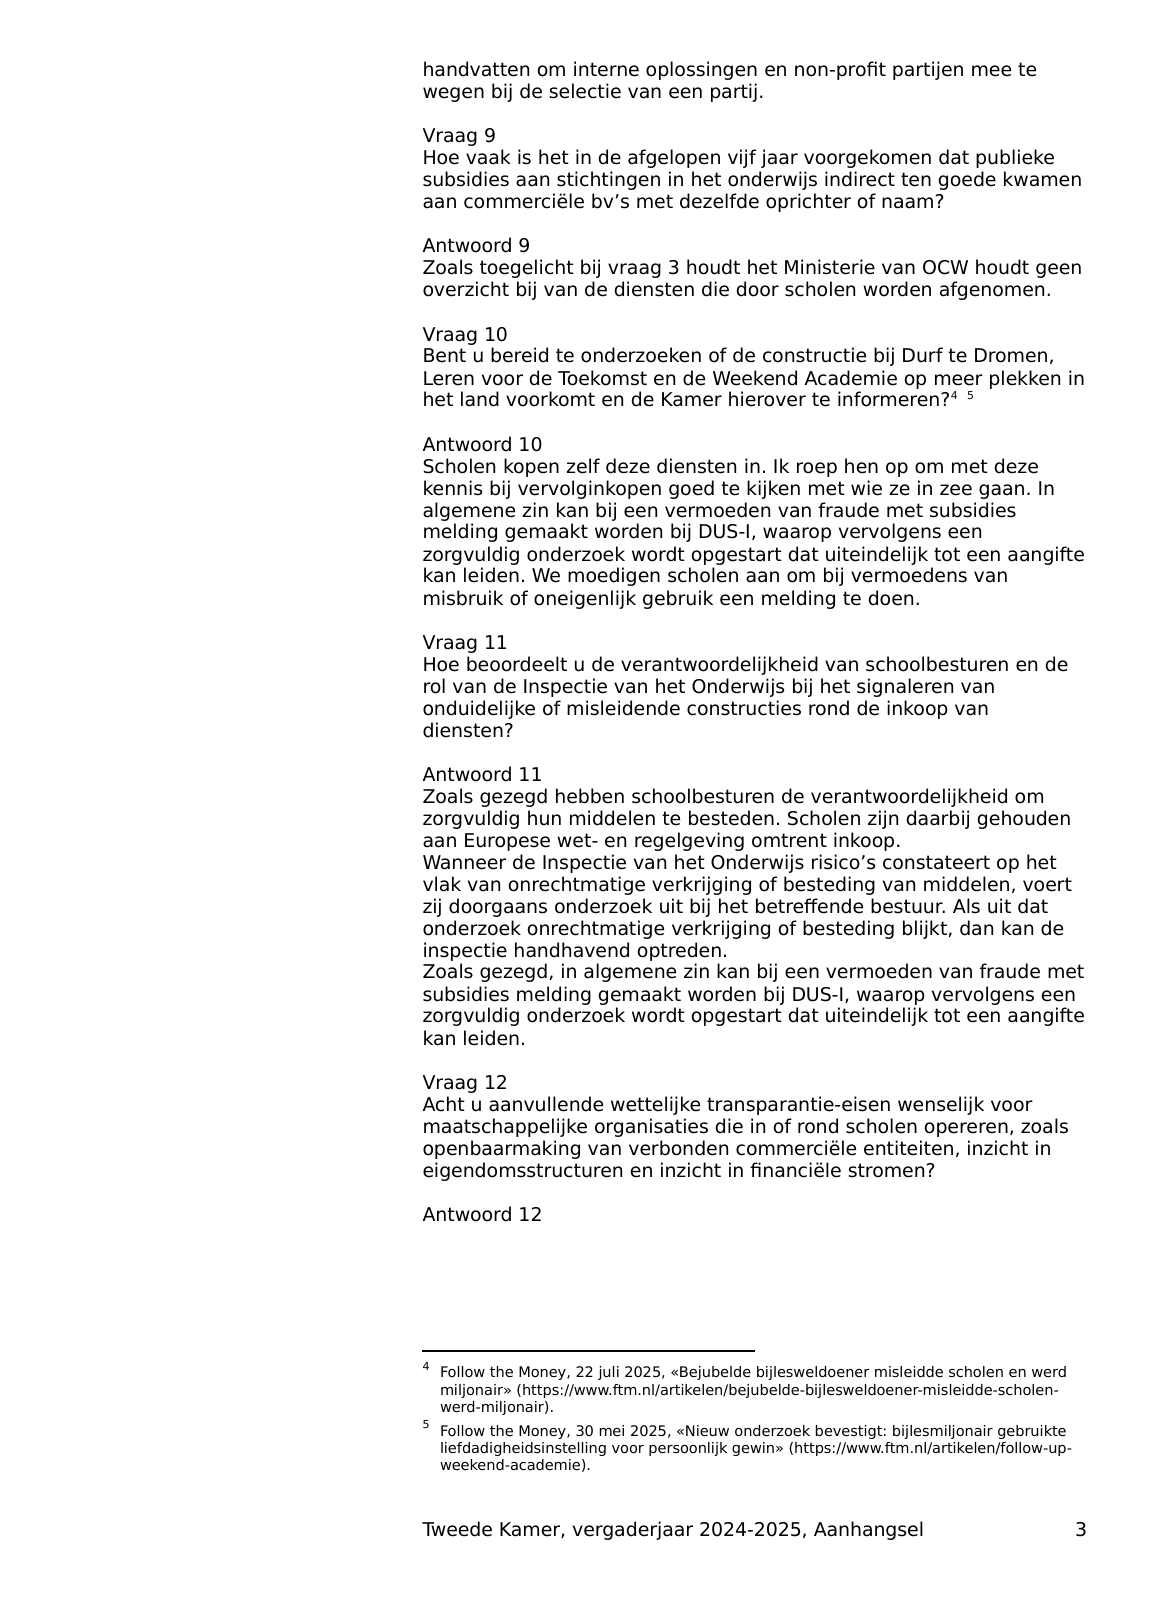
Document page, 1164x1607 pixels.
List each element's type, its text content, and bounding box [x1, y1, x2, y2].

text Vraag 9 [422, 125, 1087, 147]
text Zoals toegelicht bij vraag 3 houdt het Ministerie van OCW houdt geen overzicht bij van de diensten die door scholen worden afgenomen. [422, 257, 1087, 301]
text Antwoord 11 [422, 764, 1087, 786]
text Vraag 10 [422, 323, 1087, 345]
text Vraag 12 [422, 1072, 1087, 1093]
text Antwoord 9 [422, 235, 1087, 257]
text Antwoord 10 [422, 433, 1087, 456]
text Follow the Money, 30 mei 2025, «Nieuw onderzoek bevestigt: bijlesmiljonair gebruikte liefdadigheidsinstelling voor persoonlijk gewin» (https://www.ftm.nl/artikelen/follow-up-weekend-academie). [422, 1418, 1087, 1474]
text Zoals gezegd, in algemene zin kan bij een vermoeden van fraude met subsidies melding gemaakt worden bij DUS-I, waarop vervolgens een zorgvuldig onderzoek wordt opgestart dat uiteindelijk tot een aangifte kan leiden. [422, 961, 1087, 1049]
text Zoals gezegd hebben schoolbesturen de verantwoordelijkheid om zorgvuldig hun middelen te besteden. Scholen zijn daarbij gehouden aan Europese wet- en regelgeving omtrent inkoop. [422, 786, 1087, 852]
text Vraag 11 [422, 632, 1087, 653]
text Scholen kopen zelf deze diensten in. Ik roep hen op om met deze kennis bij vervolginkopen goed te kijken met wie ze in zee gaan. In algemene zin kan bij een vermoeden van fraude met subsidies melding gemaakt worden bij DUS-I, waarop vervolgens een zorgvuldig onderzoek wordt opgestart dat uiteindelijk tot een aangifte kan leiden. We moedigen scholen aan om bij vermoedens van misbruik of oneigenlijk gebruik een melding te doen. [422, 456, 1087, 609]
text Acht u aanvullende wettelijke transparantie-eisen wenselijk voor maatschappelijke organisaties die in of rond scholen opereren, zoals openbaarmaking van verbonden commerciële entiteiten, inzicht in eigendomsstructuren en inzicht in financiële stromen? [422, 1093, 1087, 1181]
text Antwoord 12 [422, 1204, 1087, 1226]
text handvatten om interne oplossingen en non-profit partijen mee te wegen bij de selectie van een partij. [422, 59, 1087, 103]
text Wanneer de Inspectie van het Onderwijs risico’s constateert op het vlak van onrechtmatige verkrijging of besteding van middelen, voert zij doorgaans onderzoek uit bij het betreffende bestuur. Als uit dat onderzoek onrechtmatige verkrijging of besteding blijkt, dan kan de inspectie handhavend optreden. [422, 852, 1087, 961]
text Bent u bereid te onderzoeken of de constructie bij Durf te Dromen, Leren voor de Toekomst en de Weekend Academie op meer plekken in het land voorkomt en de Kamer hierover te informeren? [422, 345, 1087, 411]
text Hoe vaak is het in de afgelopen vijf jaar voorgekomen dat publieke subsidies aan stichtingen in het onderwijs indirect ten goede kwamen aan commerciële bv’s met dezelfde oprichter of naam? [422, 147, 1087, 213]
text Hoe beoordeelt u de verantwoordelijkheid van schoolbesturen en de rol van de Inspectie van het Onderwijs bij het signaleren van onduidelijke of misleidende constructies rond de inkoop van diensten? [422, 653, 1087, 741]
text Follow the Money, 22 juli 2025, «Bejubelde bijlesweldoener misleidde scholen en werd miljonair» (https://www.ftm.nl/artikelen/bejubelde-bijlesweldoener-misleidde-scholen-werd-miljonair). [422, 1360, 1087, 1416]
